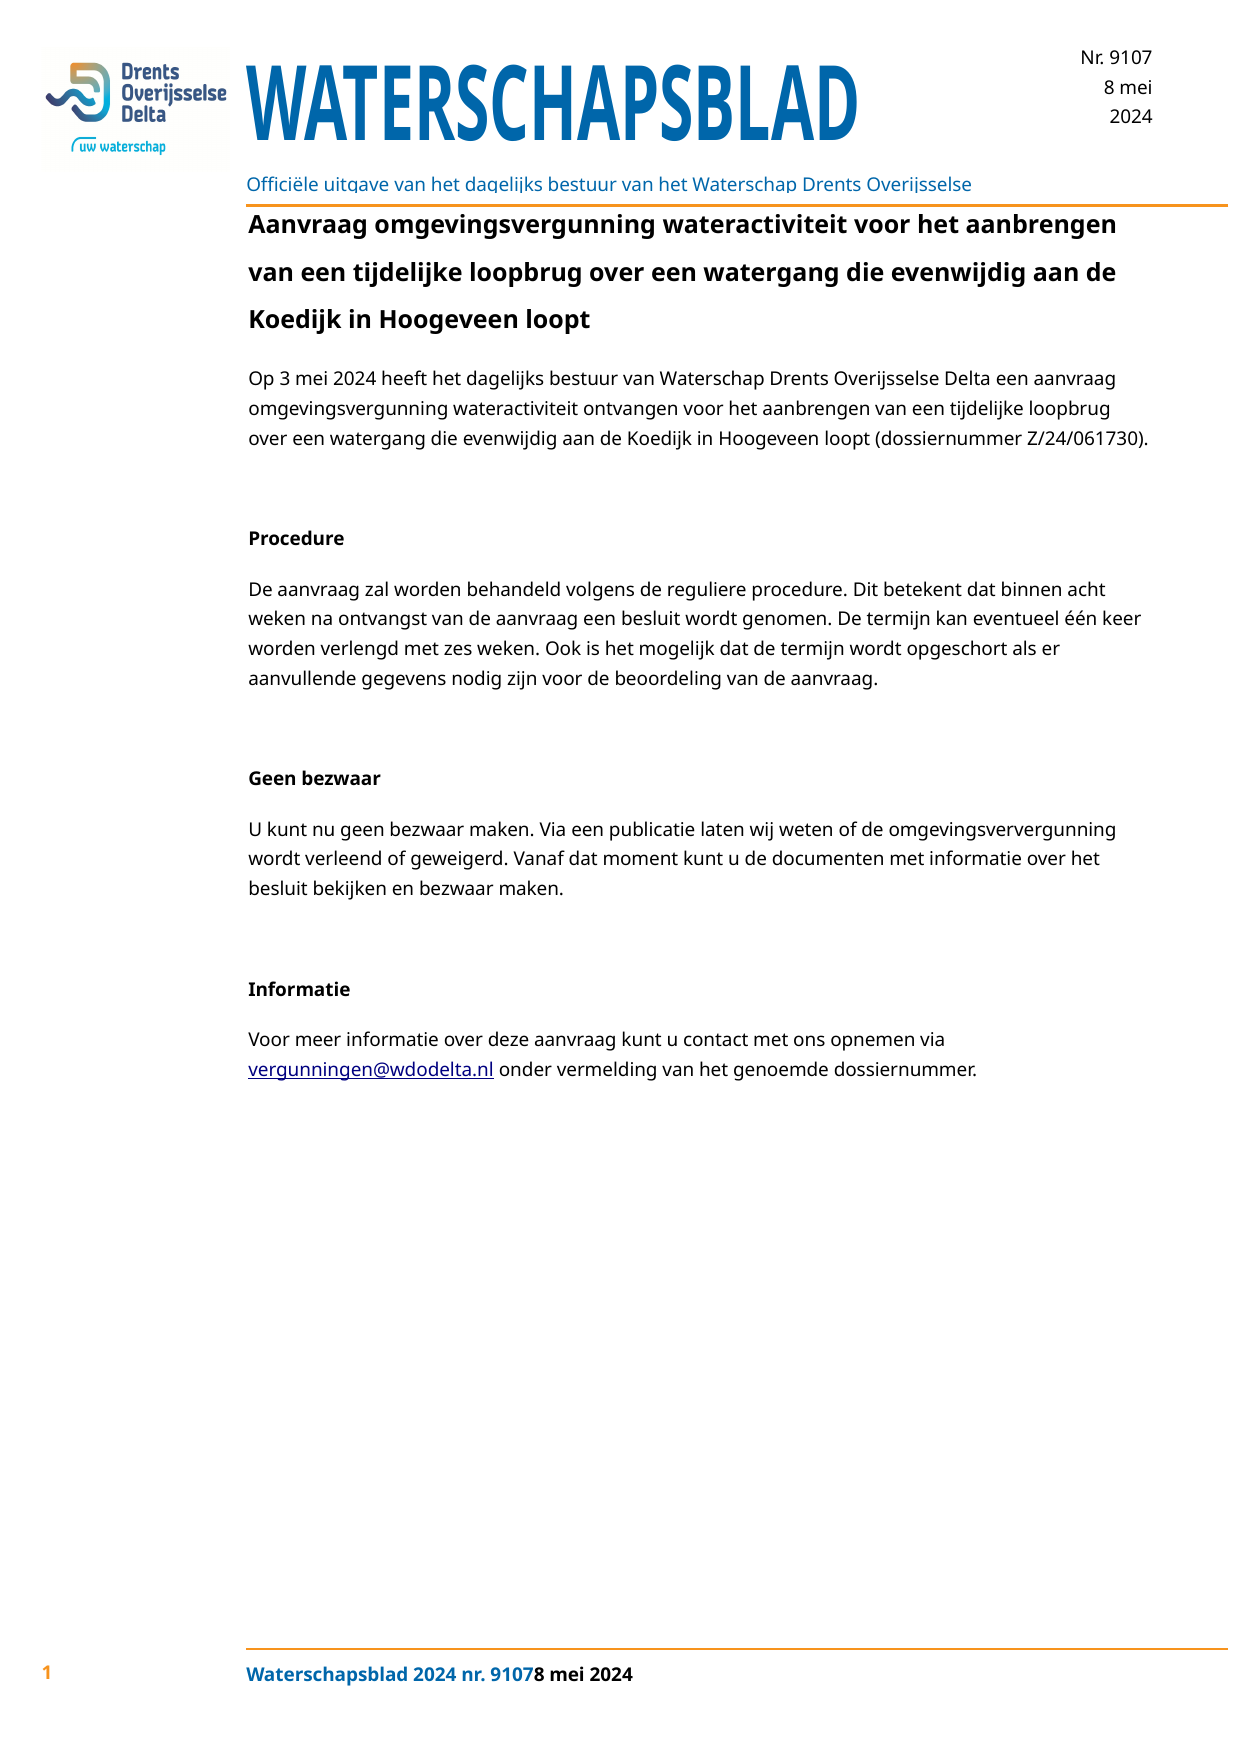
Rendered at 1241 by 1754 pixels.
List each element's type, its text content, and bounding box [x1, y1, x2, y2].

text Voor meer informatie over deze aanvraag kunt u contact met ons opnemen via vergunningen@wdodelta.nl onder vermelding van het genoemde dossiernummer. [248, 1026, 1152, 1082]
text Geen bezwaar [248, 766, 1152, 791]
picture [41, 47, 231, 172]
text U kunt nu geen bezwaar maken. Via een publicatie laten wij weten of de omgevingsververgunning wordt verleend of geweigerd. Vanaf dat moment kunt u de documenten met informatie over het besluit bekijken en bezwaar maken. [248, 816, 1152, 901]
text Informatie [248, 976, 1152, 1002]
text Op 3 mei 2024 heeft het dagelijks bestuur van Waterschap Drents Overijsselse Delta een aanvraag omgevingsvergunning wateractiviteit ontvangen voor het aanbrengen van een tijdelijke loopbrug over een watergang die evenwijdig aan de Koedijk in Hoogeveen loopt (dossiernummer Z/24/061730). [248, 366, 1152, 450]
text Procedure [248, 526, 1152, 551]
text De aanvraag zal worden behandeld volgens de reguliere procedure. Dit betekent dat binnen acht weken na ontvangst van de aanvraag een besluit wordt genomen. De termijn kan eventueel één keer worden verlengd met zes weken. Ook is het mogelijk dat de termijn wordt opgeschort als er aanvullende gegevens nodig zijn voor de beoordeling van de aanvraag. [248, 576, 1152, 690]
text Aanvraag omgevingsvergunning wateractiviteit voor het aanbrengen van een tijdelijke loopbrug over een watergang die evenwijdig aan de Koedijk in Hoogeveen loopt [248, 207, 1152, 336]
